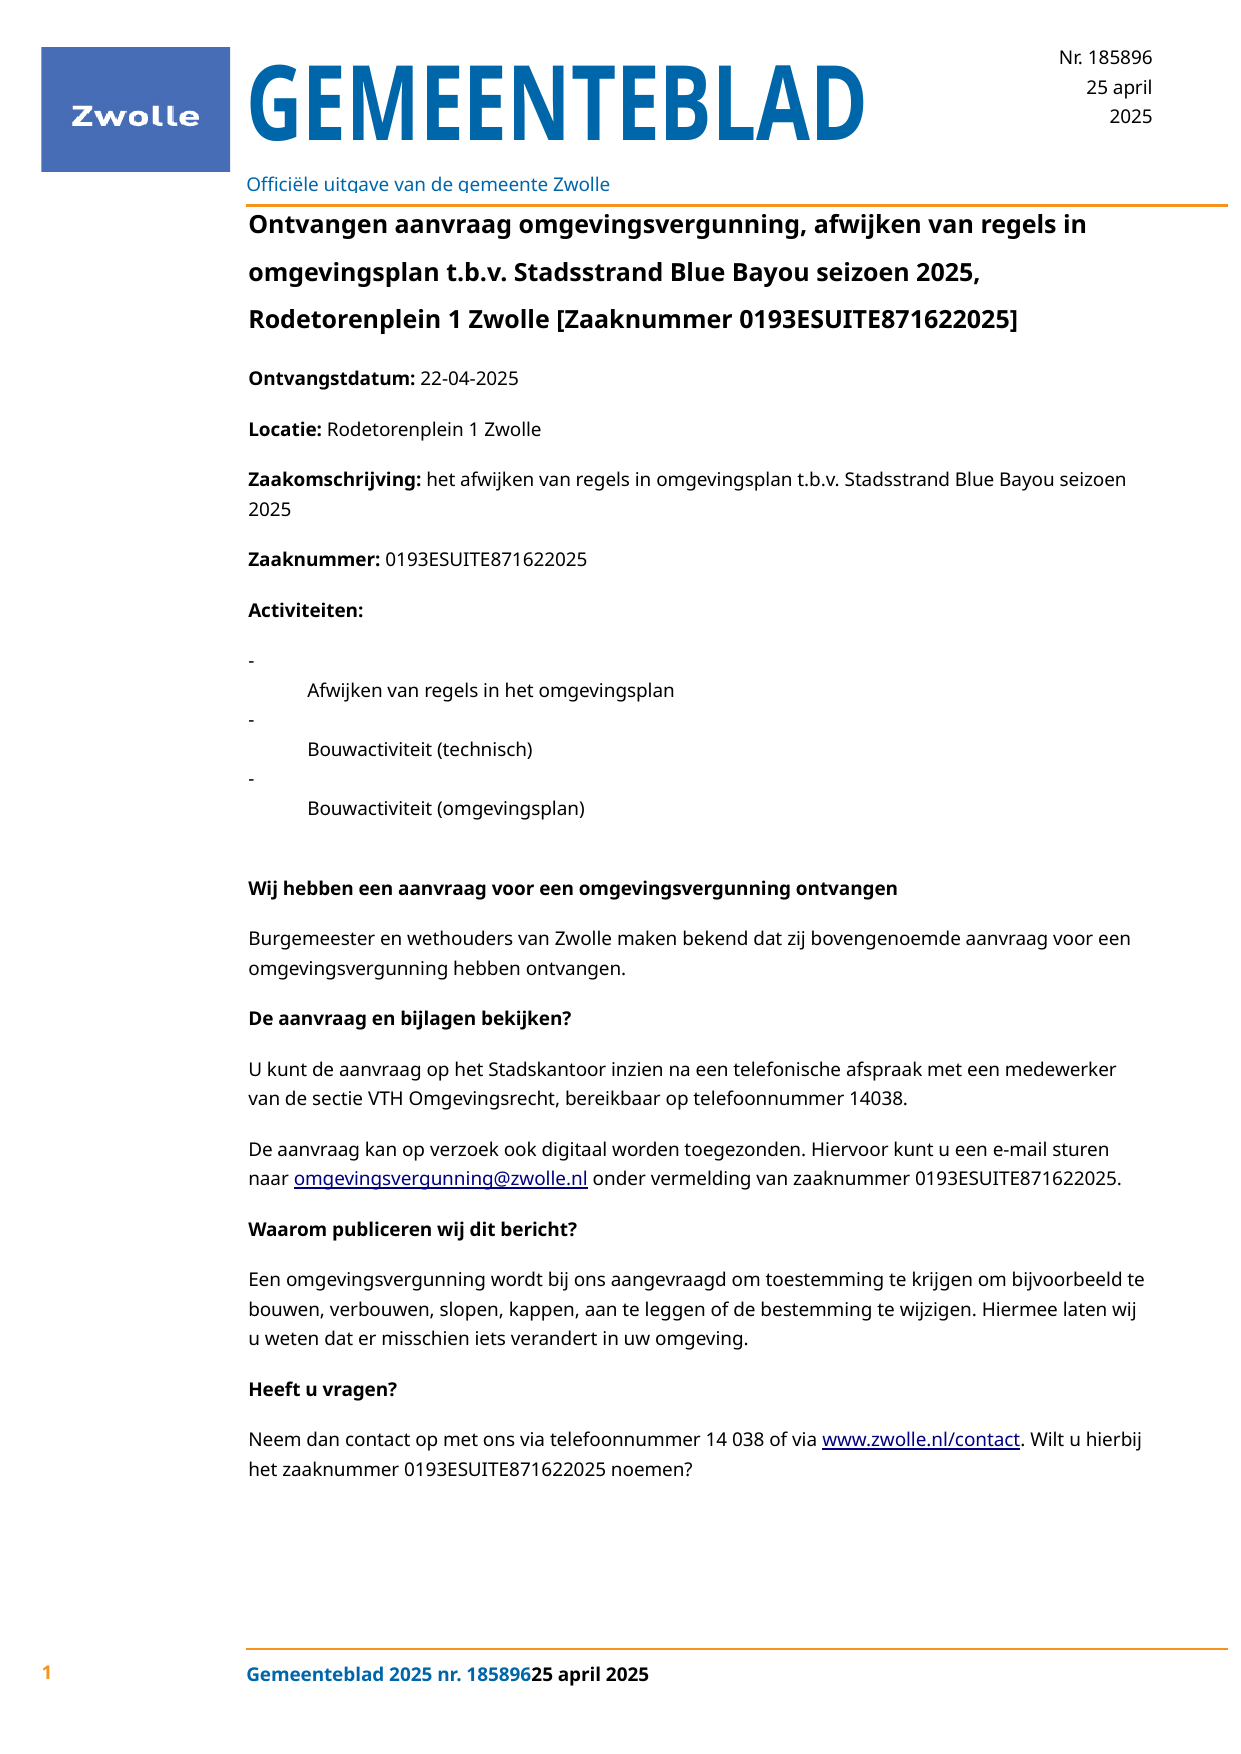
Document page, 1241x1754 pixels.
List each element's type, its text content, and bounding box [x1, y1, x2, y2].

picture [41, 47, 231, 172]
text U kunt de aanvraag op het Stadskantoor inzien na een telefonische afspraak met een medewerker van de sectie VTH Omgevingsrecht, bereikbaar op telefoonnummer 14038. [248, 1056, 1152, 1111]
text Zaaknummer: 0193ESUITE871622025 [248, 546, 1152, 572]
text Ontvangstdatum: 22-04-2025 [248, 366, 1152, 391]
text Een omgevingsvergunning wordt bij ons aangevraagd om toestemming te krijgen om bijvoorbeeld te bouwen, verbouwen, slopen, kappen, aan te leggen of de bestemming te wijzigen. Hiermee laten wij u weten dat er misschien iets verandert in uw omgeving. [248, 1266, 1152, 1351]
text Ontvangen aanvraag omgevingsvergunning, afwijken van regels in omgevingsplan t.b.v. Stadsstrand Blue Bayou seizoen 2025, Rodetorenplein 1 Zwolle [Zaaknummer 0193ESUITE871622025] [248, 207, 1152, 336]
text De aanvraag kan op verzoek ook digitaal worden toegezonden. Hiervoor kunt u een e-mail sturen naar omgevingsvergunning@zwolle.nl onder vermelding van zaaknummer 0193ESUITE871622025. [248, 1136, 1152, 1191]
text Heeft u vragen? [248, 1376, 1152, 1402]
text Wij hebben een aanvraag voor een omgevingsvergunning ontvangen [248, 875, 1152, 901]
text Waarom publiceren wij dit bericht? [248, 1216, 1152, 1242]
text Zaakomschrijving: het afwijken van regels in omgevingsplan t.b.v. Stadsstrand Blue Bayou seizoen 2025 [248, 466, 1152, 522]
list Bouwactiviteit (omgevingsplan) [248, 795, 1152, 821]
list Afwijken van regels in het omgevingsplan [248, 677, 1152, 702]
text Locatie: Rodetorenplein 1 Zwolle [248, 416, 1152, 442]
text Neem dan contact op met ons via telefoonnummer 14 038 of via www.zwolle.nl/contact. Wilt u hierbij het zaaknummer 0193ESUITE871622025 noemen? [248, 1426, 1152, 1482]
text De aanvraag en bijlagen bekijken? [248, 1006, 1152, 1031]
text Activiteiten: [248, 597, 1152, 622]
list Bouwactiviteit (technisch) [248, 736, 1152, 762]
text Burgemeester en wethouders van Zwolle maken bekend dat zij bovengenoemde aanvraag voor een omgevingsvergunning hebben ontvangen. [248, 926, 1152, 981]
